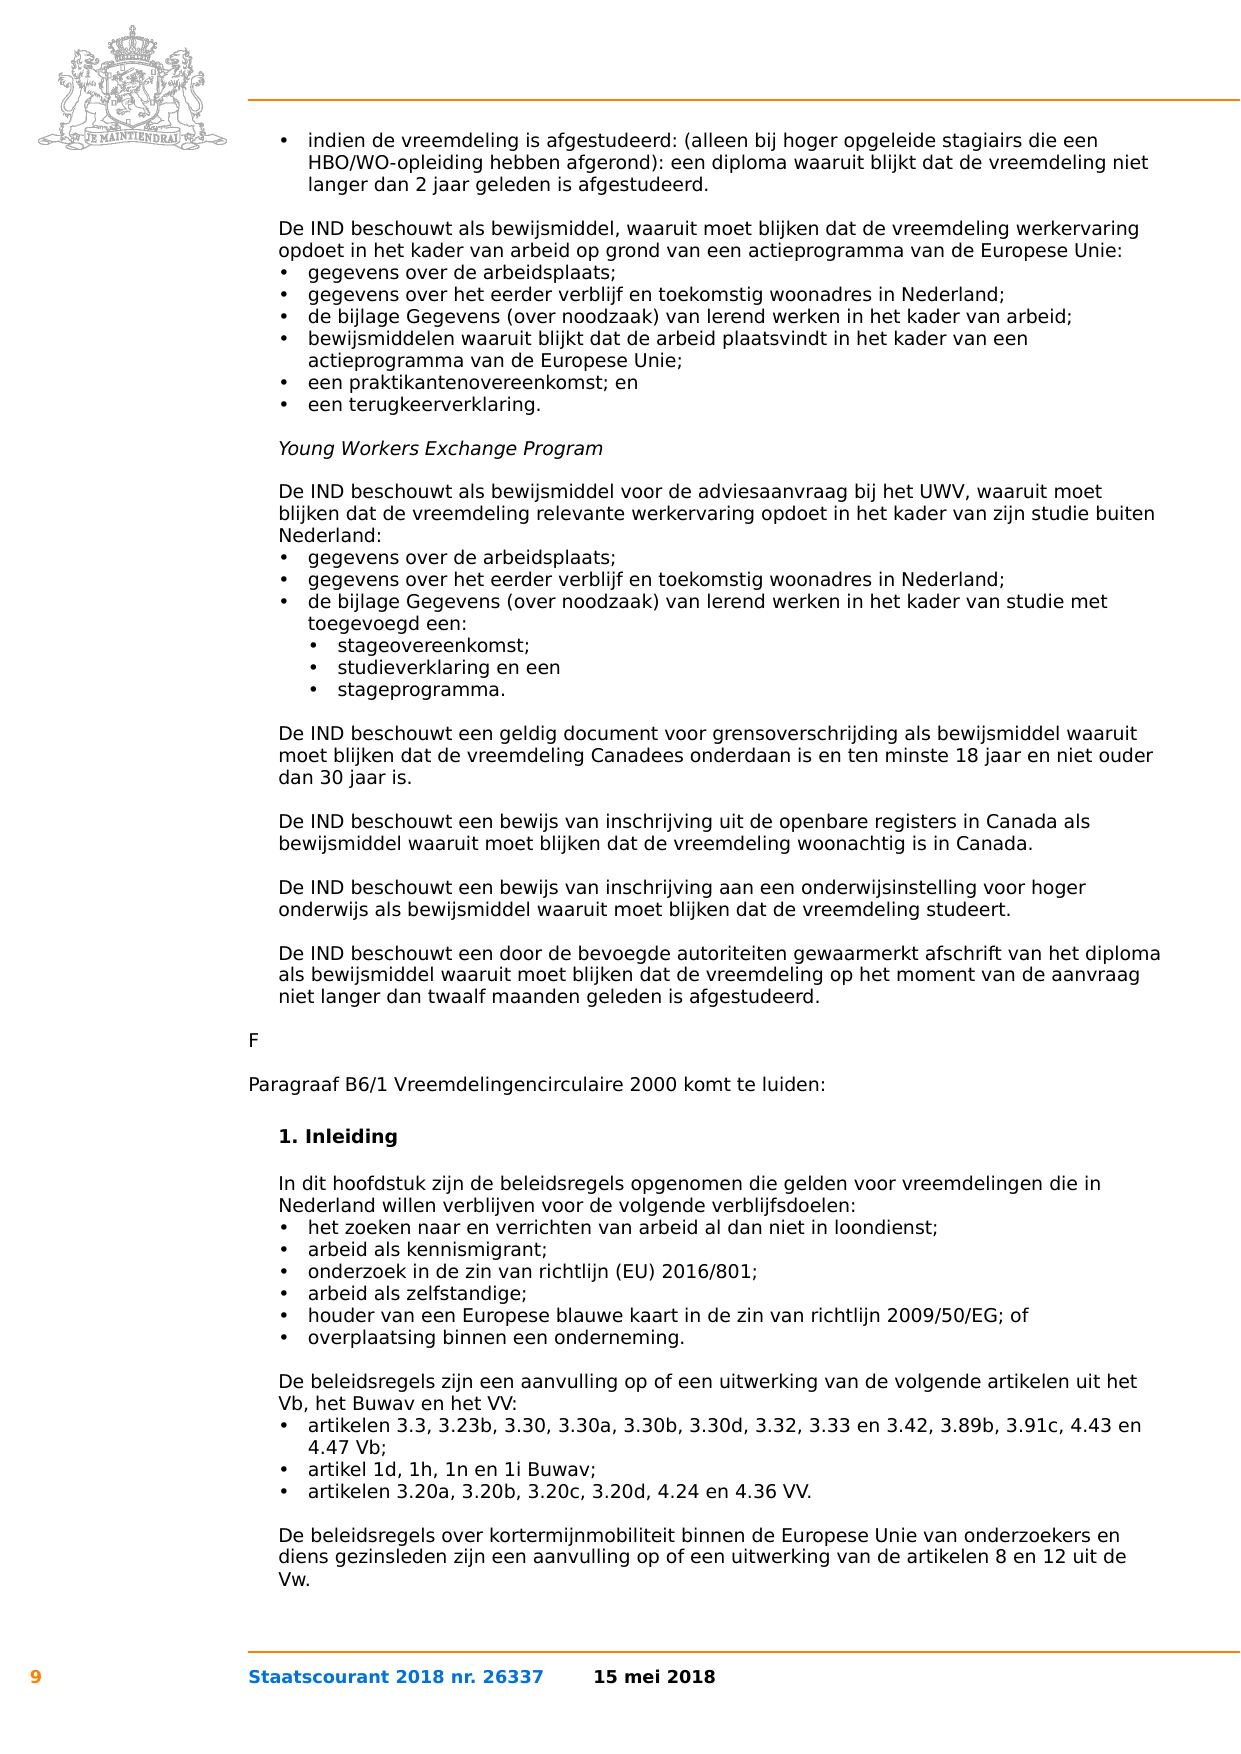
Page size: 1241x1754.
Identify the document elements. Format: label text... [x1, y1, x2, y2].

text • stageprogramma. [308, 679, 1163, 701]
text • studieverklaring en een [308, 657, 1163, 679]
text Paragraaf B6/1 Vreemdelingencirculaire 2000 komt te luiden: [248, 1074, 1163, 1096]
text De beleidsregels over kortermijnmobiliteit binnen de Europese Unie van onderzoekers en diens gezinsleden zijn een aanvulling op of een uitwerking van de artikelen 8 en 12 uit de Vw. [278, 1524, 1163, 1590]
text • de bijlage Gegevens (over noodzaak) van lerend werken in het kader van arbeid; [278, 306, 1163, 328]
text De IND beschouwt een bewijs van inschrijving uit de openbare registers in Canada als bewijsmiddel waaruit moet blijken dat de vreemdeling woonachtig is in Canada. [278, 811, 1163, 855]
text • arbeid als kennismigrant; [278, 1239, 1163, 1261]
text • een terugkeerverklaring. [278, 393, 1163, 416]
text • houder van een Europese blauwe kaart in de zin van richtlijn 2009/50/EG; of [278, 1305, 1163, 1327]
text De beleidsregels zijn een aanvulling op of een uitwerking van de volgende artikelen uit het Vb, het Buwav en het VV: [278, 1371, 1163, 1415]
text De IND beschouwt als bewijsmiddel voor de adviesaanvraag bij het UWV, waaruit moet blijken dat de vreemdeling relevante werkervaring opdoet in het kader van zijn studie buiten Nederland: [278, 481, 1163, 547]
text • gegevens over de arbeidsplaats; [278, 547, 1163, 569]
text De IND beschouwt een door de bevoegde autoriteiten gewaarmerkt afschrift van het diploma als bewijsmiddel waaruit moet blijken dat de vreemdeling op het moment van de aanvraag niet langer dan twaalf maanden geleden is afgestudeerd. [278, 942, 1163, 1008]
text • arbeid als zelfstandige; [278, 1283, 1163, 1305]
text • bewijsmiddelen waaruit blijkt dat de arbeid plaatsvindt in het kader van een actieprogramma van de Europese Unie; [278, 328, 1163, 372]
text • onderzoek in de zin van richtlijn (EU) 2016/801; [278, 1261, 1163, 1283]
text De IND beschouwt als bewijsmiddel, waaruit moet blijken dat de vreemdeling werkervaring opdoet in het kader van arbeid op grond van een actieprogramma van de Europese Unie: [278, 218, 1163, 262]
text • stageovereenkomst; [308, 635, 1163, 657]
subtitle Young Workers Exchange Program [278, 437, 1163, 459]
text • artikelen 3.3, 3.23b, 3.30, 3.30a, 3.30b, 3.30d, 3.32, 3.33 en 3.42, 3.89b, 3.91c, 4.43 en 4.47 Vb; [278, 1415, 1163, 1459]
text F [248, 1030, 1163, 1052]
text • artikel 1d, 1h, 1n en 1i Buwav; [278, 1459, 1163, 1481]
text De IND beschouwt een bewijs van inschrijving aan een onderwijsinstelling voor hoger onderwijs als bewijsmiddel waaruit moet blijken dat de vreemdeling studeert. [278, 877, 1163, 921]
text In dit hoofdstuk zijn de beleidsregels opgenomen die gelden voor vreemdelingen die in Nederland willen verblijven voor de volgende verblijfsdoelen: [278, 1173, 1163, 1217]
text • artikelen 3.20a, 3.20b, 3.20c, 3.20d, 4.24 en 4.36 VV. [278, 1481, 1163, 1503]
text • gegevens over de arbeidsplaats; [278, 262, 1163, 284]
text • indien de vreemdeling is afgestudeerd: (alleen bij hoger opgeleide stagiairs die een HBO/WO-opleiding hebben afgerond): een diploma waaruit blijkt dat de vreemdeling niet langer dan 2 jaar geleden is afgestudeerd. [278, 130, 1163, 196]
text • een praktikantenovereenkomst; en [278, 372, 1163, 393]
text • gegevens over het eerder verblijf en toekomstig woonadres in Nederland; [278, 284, 1163, 306]
text • de bijlage Gegevens (over noodzaak) van lerend werken in het kader van studie met toegevoegd een: [278, 591, 1163, 635]
text • overplaatsing binnen een onderneming. [278, 1327, 1163, 1349]
text • gegevens over het eerder verblijf en toekomstig woonadres in Nederland; [278, 569, 1163, 591]
subtitle 1. Inleiding [278, 1126, 1163, 1148]
text • het zoeken naar en verrichten van arbeid al dan niet in loondienst; [278, 1217, 1163, 1239]
picture [38, 25, 227, 150]
text De IND beschouwt een geldig document voor grensoverschrijding als bewijsmiddel waaruit moet blijken dat de vreemdeling Canadees onderdaan is en ten minste 18 jaar en niet ouder dan 30 jaar is. [278, 723, 1163, 789]
